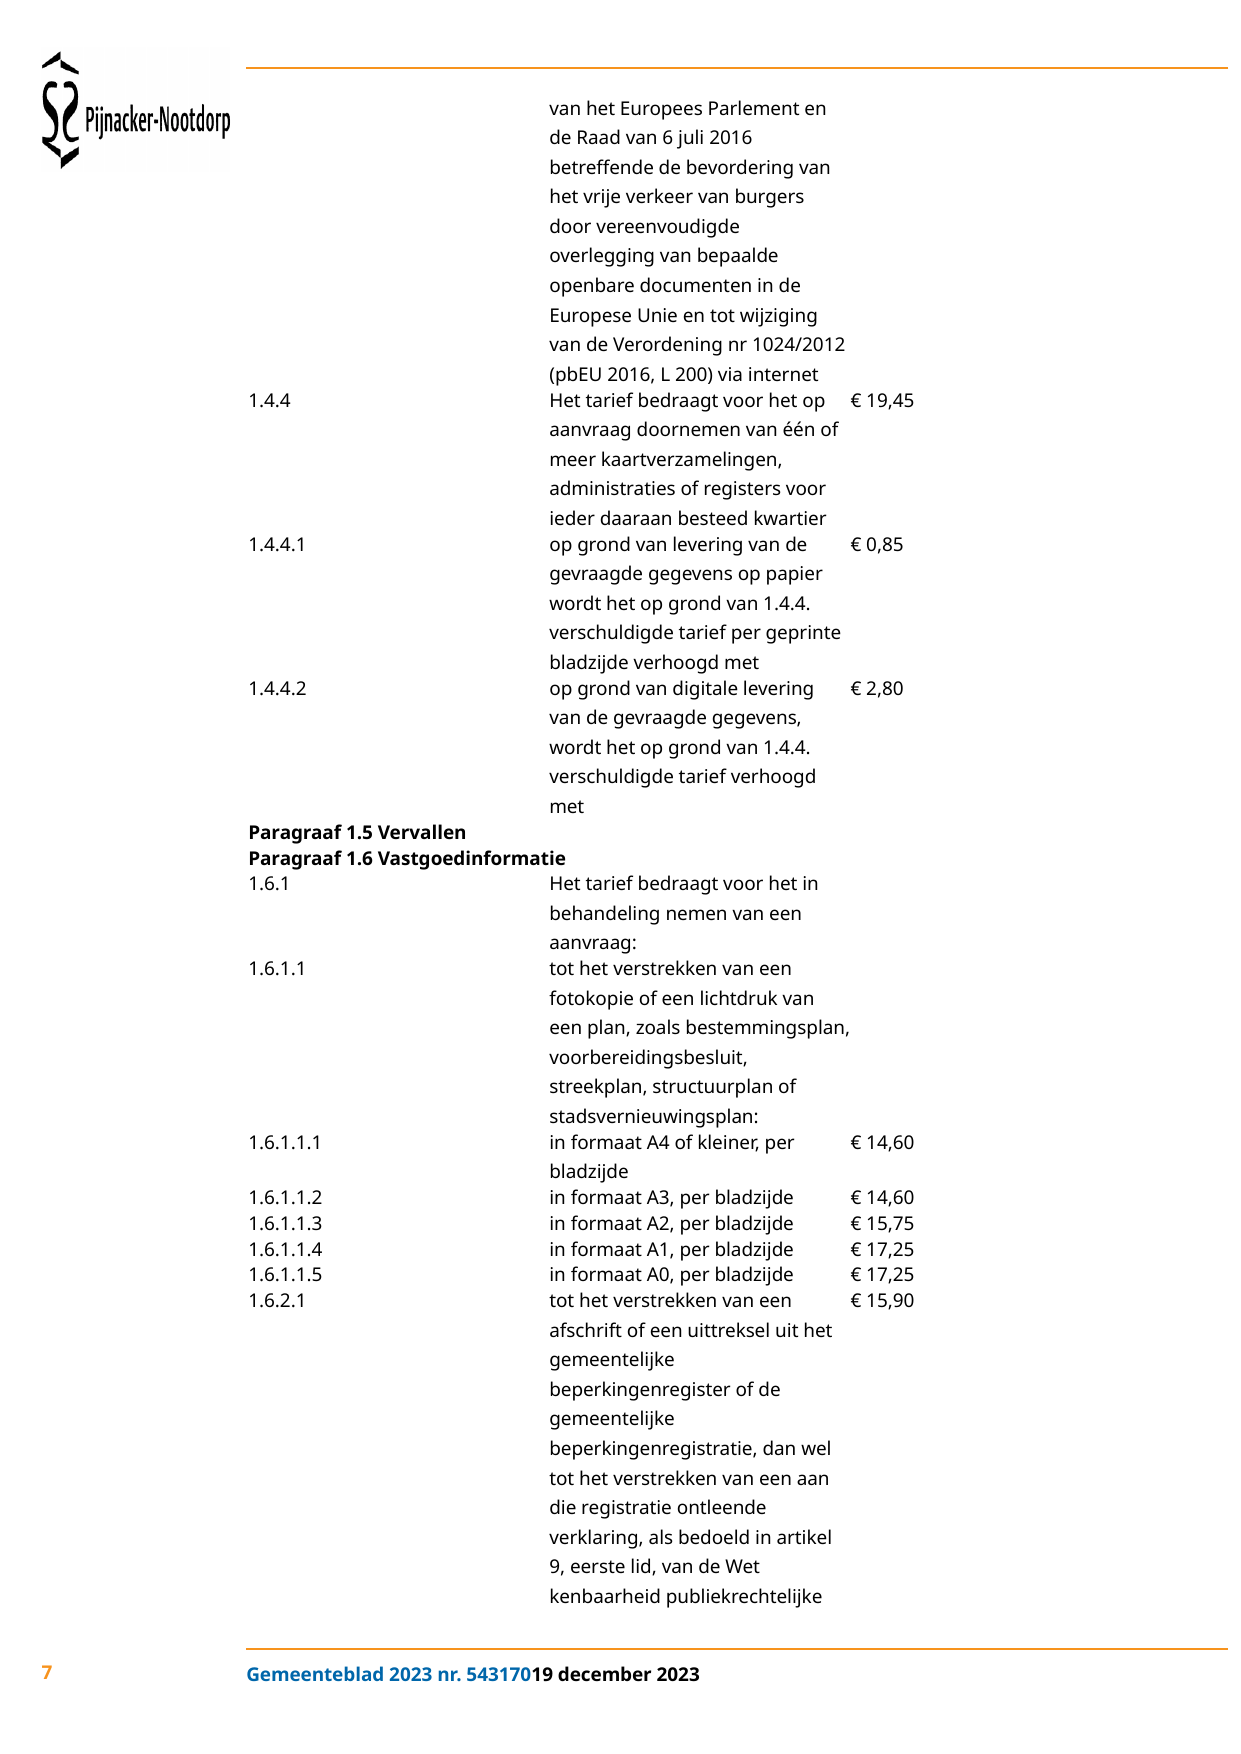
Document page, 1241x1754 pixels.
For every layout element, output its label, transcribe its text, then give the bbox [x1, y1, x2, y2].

table_cell in formaat A1, per bladzijde [549, 1236, 850, 1261]
table_cell [248, 95, 549, 387]
table_cell 1.6.1.1.1 [248, 1129, 549, 1184]
table_cell 1.4.4.2 [248, 675, 549, 819]
table_cell [850, 955, 1152, 1129]
table_cell Het tarief bedraagt voor het op aanvraag doornemen van één of meer kaartverzamelingen, administraties of registers voor ieder daaraan besteed kwartier [549, 387, 850, 531]
table_cell € 2,80 [850, 675, 1152, 819]
table_cell 1.6.1.1.4 [248, 1236, 549, 1261]
table_cell Paragraaf 1.6 Vastgoedinformatie [248, 845, 1152, 870]
table_cell 1.6.1.1.3 [248, 1210, 549, 1236]
table_cell in formaat A0, per bladzijde [549, 1261, 850, 1287]
table_cell tot het verstrekken van een fotokopie of een lichtdruk van een plan, zoals bestemmingsplan, voorbereidingsbesluit, streekplan, structuurplan of stadsvernieuwingsplan: [549, 955, 850, 1129]
picture [41, 47, 231, 172]
table_cell 1.4.4 [248, 387, 549, 531]
table_cell [850, 870, 1152, 955]
table_cell 1.6.2.1 [248, 1287, 549, 1609]
table_cell op grond van digitale levering van de gevraagde gegevens, wordt het op grond van 1.4.4. verschuldigde tarief verhoogd met [549, 675, 850, 819]
table_cell € 0,85 [850, 531, 1152, 675]
table_cell Paragraaf 1.5 Vervallen [248, 819, 1152, 845]
table_cell [850, 95, 1152, 387]
table_cell 1.4.4.1 [248, 531, 549, 675]
table_cell 1.6.1.1 [248, 955, 549, 1129]
table_cell € 14,60 [850, 1129, 1152, 1184]
table_cell € 15,90 [850, 1287, 1152, 1609]
table_cell € 17,25 [850, 1261, 1152, 1287]
table_cell 1.6.1.1.5 [248, 1261, 549, 1287]
table_cell € 17,25 [850, 1236, 1152, 1261]
table_cell tot het verstrekken van een afschrift of een uittreksel uit het gemeentelijke beperkingenregister of de gemeentelijke beperkingenregistratie, dan wel tot het verstrekken van een aan die registratie ontleende verklaring, als bedoeld in artikel 9, eerste lid, van de Wet kenbaarheid publiekrechtelijke [549, 1287, 850, 1609]
table_cell € 15,75 [850, 1210, 1152, 1236]
table_cell Het tarief bedraagt voor het in behandeling nemen van een aanvraag: [549, 870, 850, 955]
table_cell 1.6.1.1.2 [248, 1184, 549, 1210]
table_cell € 19,45 [850, 387, 1152, 531]
table_cell van het Europees Parlement en de Raad van 6 juli 2016 betreffende de bevordering van het vrije verkeer van burgers door vereenvoudigde overlegging van bepaalde openbare documenten in de Europese Unie en tot wijziging van de Verordening nr 1024/2012 (pbEU 2016, L 200) via internet [549, 95, 850, 387]
table_cell € 14,60 [850, 1184, 1152, 1210]
table_cell 1.6.1 [248, 870, 549, 955]
table_cell in formaat A2, per bladzijde [549, 1210, 850, 1236]
table_cell op grond van levering van de gevraagde gegevens op papier wordt het op grond van 1.4.4. verschuldigde tarief per geprinte bladzijde verhoogd met [549, 531, 850, 675]
table_cell in formaat A3, per bladzijde [549, 1184, 850, 1210]
table_cell in formaat A4 of kleiner, per bladzijde [549, 1129, 850, 1184]
